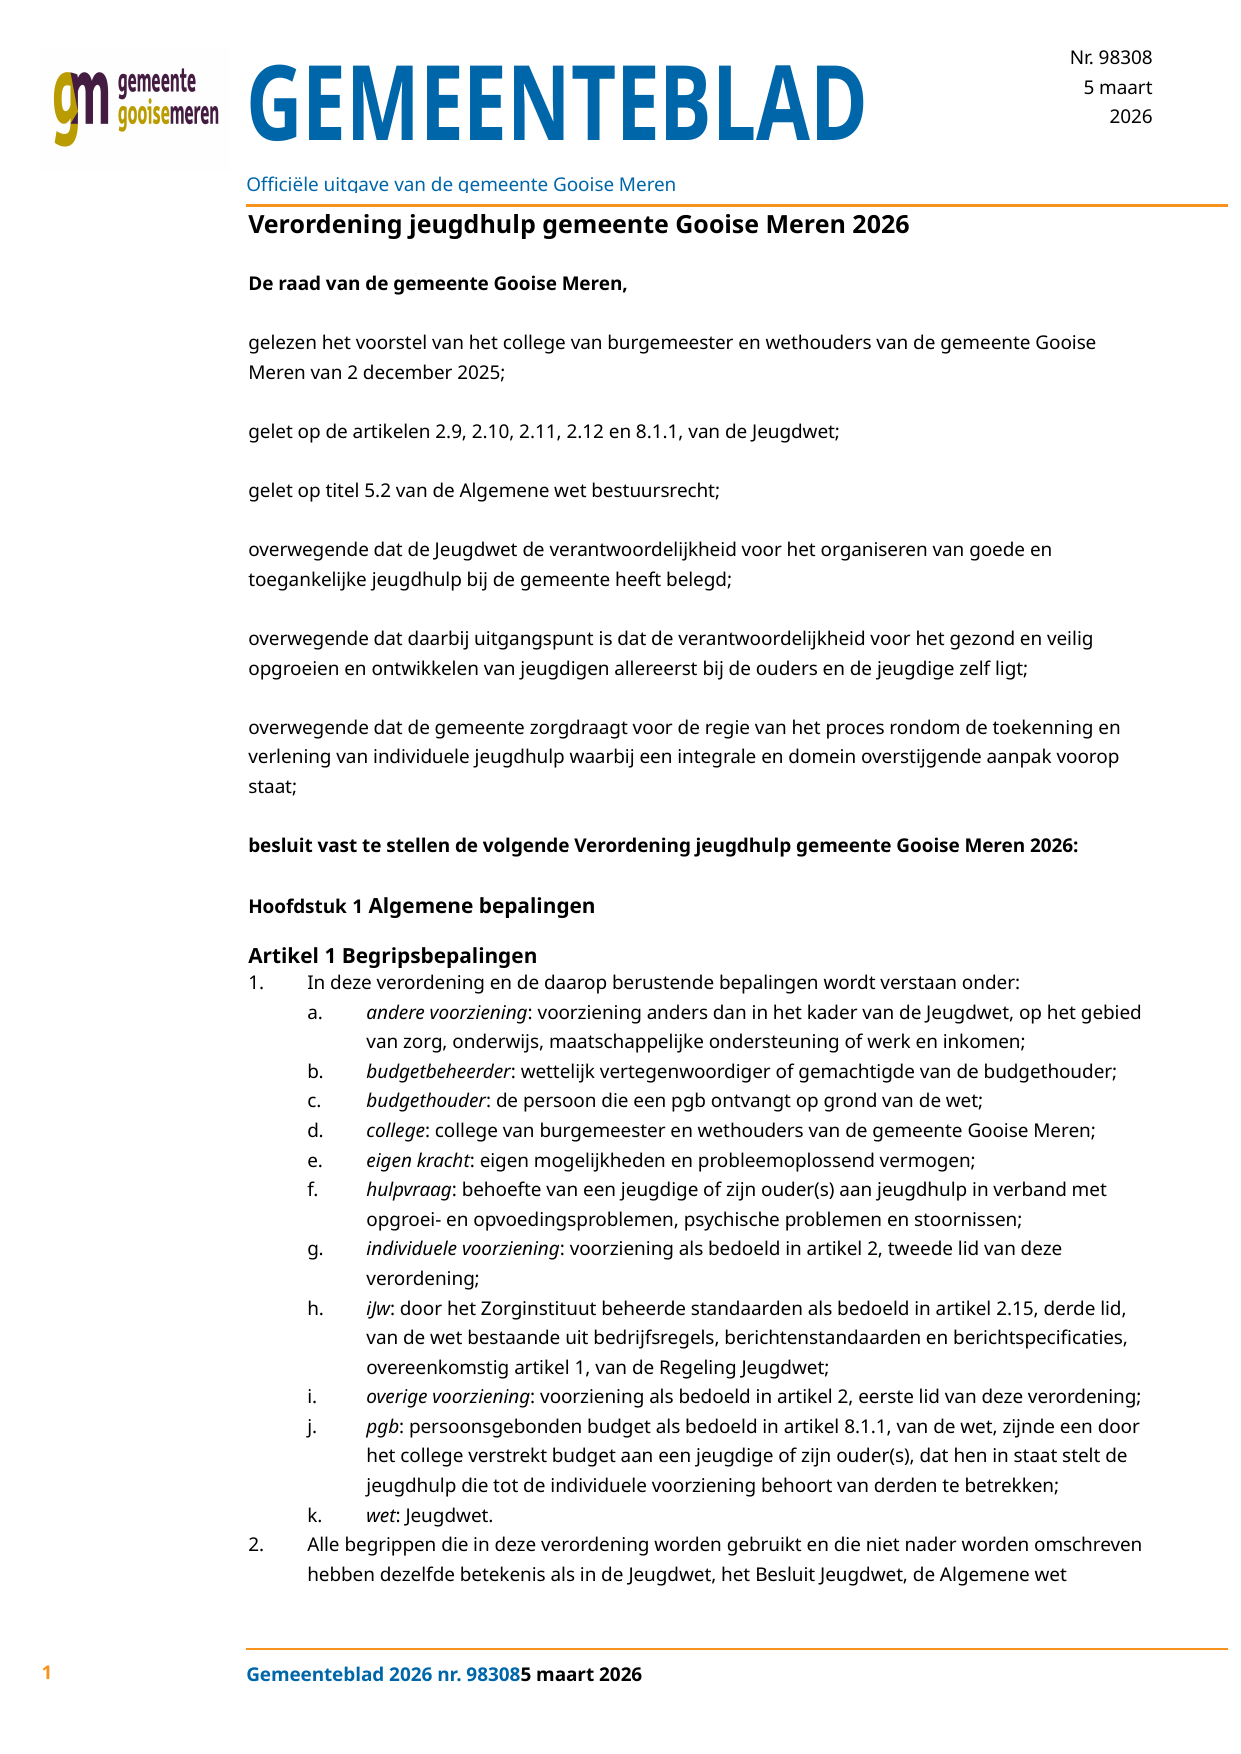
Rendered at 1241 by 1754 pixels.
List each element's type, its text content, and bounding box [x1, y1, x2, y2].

list individuele voorziening: voorziening als bedoeld in artikel 2, tweede lid van deze verordening; [307, 1236, 1152, 1291]
text overwegende dat daarbij uitgangspunt is dat de verantwoordelijkheid voor het gezond en veilig opgroeien en ontwikkelen van jeugdigen allereerst bij de ouders en de jeugdige zelf ligt; [248, 625, 1152, 681]
list pgb: persoonsgebonden budget als bedoeld in artikel 8.1.1, van de wet, zijnde een door het college verstrekt budget aan een jeugdige of zijn ouder(s), dat hen in staat stelt de jeugdhulp die tot de individuele voorziening behoort van derden te betrekken; [307, 1413, 1152, 1498]
text De raad van de gemeente Gooise Meren, [248, 270, 1152, 296]
text Artikel 1 Begripsbepalingen [248, 941, 1152, 969]
list iJw: door het Zorginstituut beheerde standaarden als bedoeld in artikel 2.15, derde lid, van de wet bestaande uit bedrijfsregels, berichtenstandaarden en berichtspecificaties, overeenkomstig artikel 1, van de Regeling Jeugdwet; [307, 1295, 1152, 1379]
text besluit vast te stellen de volgende Verordening jeugdhulp gemeente Gooise Meren 2026: [248, 832, 1152, 858]
list college: college van burgemeester en wethouders van de gemeente Gooise Meren; [307, 1117, 1152, 1143]
text gelet op de artikelen 2.9, 2.10, 2.11, 2.12 en 8.1.1, van de Jeugdwet; [248, 418, 1152, 444]
text Hoofdstuk 1 Algemene bepalingen [248, 892, 1152, 920]
list budgetbeheerder: wettelijk vertegenwoordiger of gemachtigde van de budgethouder; [307, 1058, 1152, 1084]
list andere voorziening: voorziening anders dan in het kader van de Jeugdwet, op het gebied van zorg, onderwijs, maatschappelijke ondersteuning of werk en inkomen; [307, 999, 1152, 1054]
picture [41, 47, 231, 172]
list In deze verordening en de daarop berustende bepalingen wordt verstaan onder: [248, 969, 1152, 995]
text gelezen het voorstel van het college van burgemeester en wethouders van de gemeente Gooise Meren van 2 december 2025; [248, 329, 1152, 385]
list wet: Jeugdwet. [307, 1502, 1152, 1527]
text overwegende dat de gemeente zorgdraagt voor de regie van het proces rondom de toekenning en verlening van individuele jeugdhulp waarbij een integrale en domein overstijgende aanpak voorop staat; [248, 714, 1152, 799]
list overige voorziening: voorziening als bedoeld in artikel 2, eerste lid van deze verordening; [307, 1383, 1152, 1409]
text overwegende dat de Jeugdwet de verantwoordelijkheid voor het organiseren van goede en toegankelijke jeugdhulp bij de gemeente heeft belegd; [248, 537, 1152, 592]
text Verordening jeugdhulp gemeente Gooise Meren 2026 [248, 207, 1152, 241]
list hulpvraag: behoefte van een jeugdige of zijn ouder(s) aan jeugdhulp in verband met opgroei- en opvoedingsproblemen, psychische problemen en stoornissen; [307, 1176, 1152, 1232]
text gelet op titel 5.2 van de Algemene wet bestuursrecht; [248, 477, 1152, 503]
list budgethouder: de persoon die een pgb ontvangt op grond van de wet; [307, 1088, 1152, 1113]
list Alle begrippen die in deze verordening worden gebruikt en die niet nader worden omschreven hebben dezelfde betekenis als in de Jeugdwet, het Besluit Jeugdwet, de Algemene wet [248, 1531, 1152, 1587]
list eigen kracht: eigen mogelijkheden en probleemoplossend vermogen; [307, 1147, 1152, 1172]
